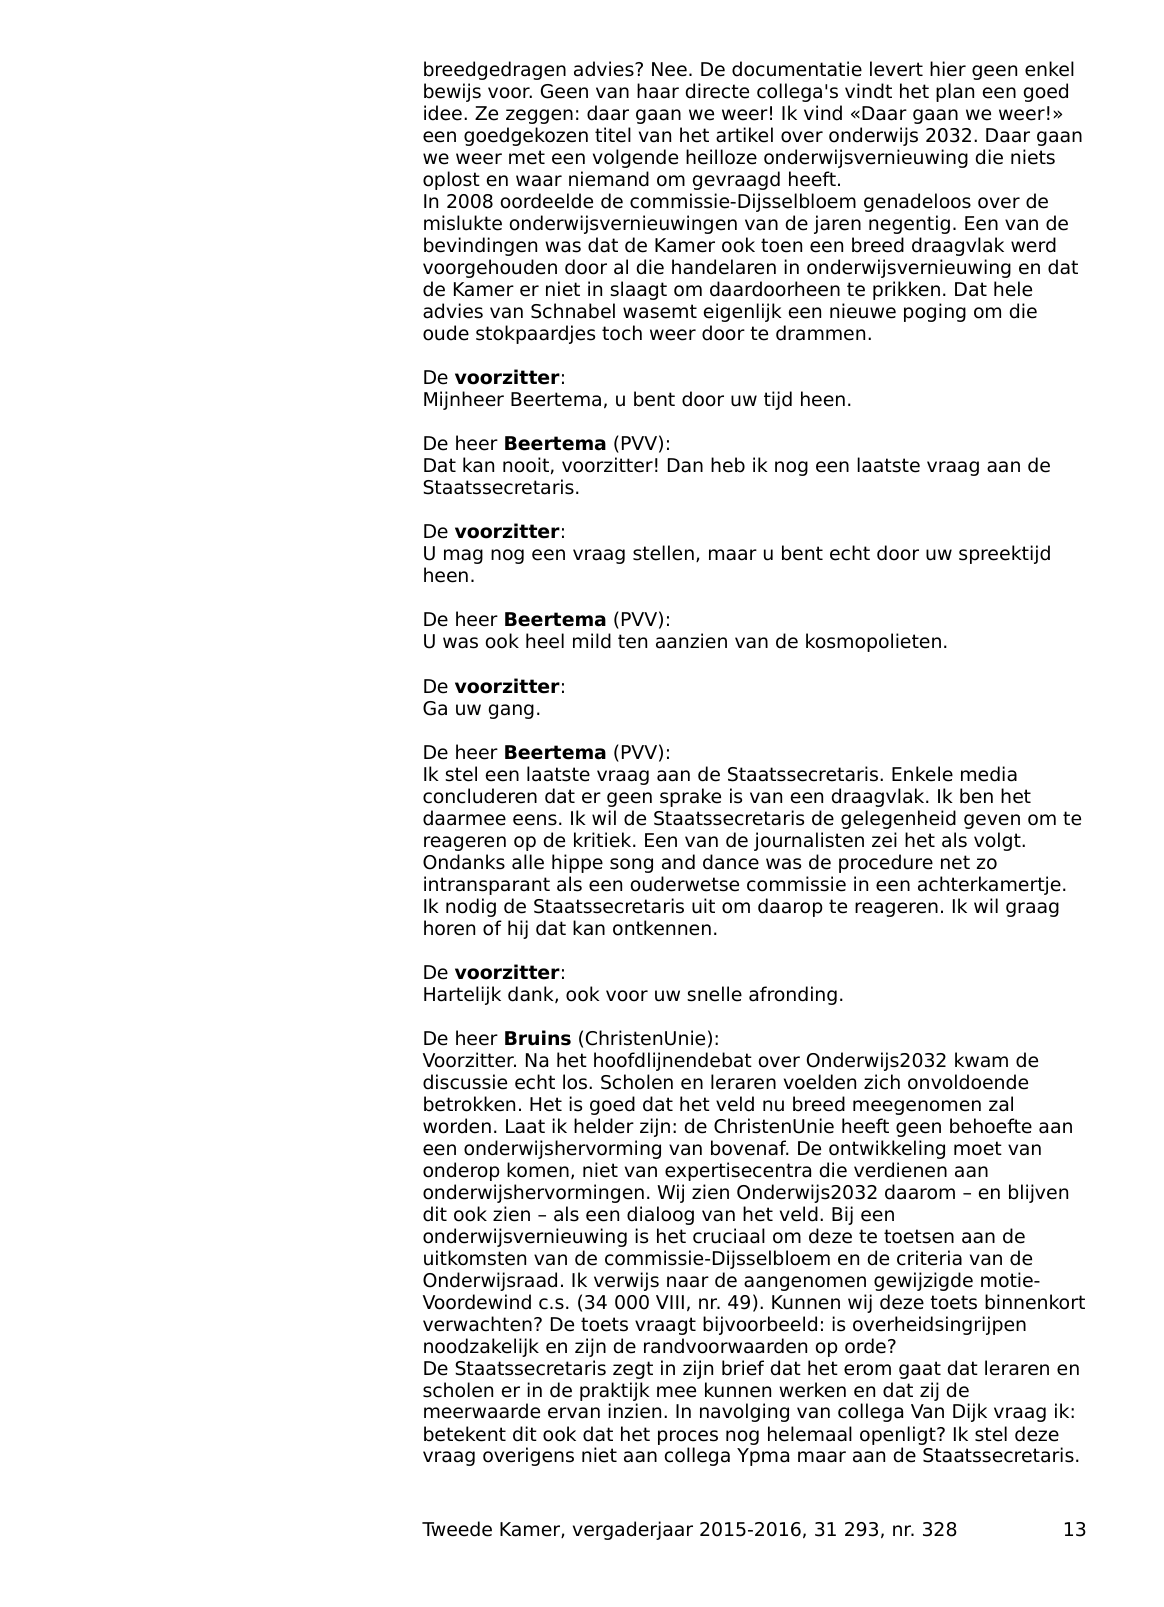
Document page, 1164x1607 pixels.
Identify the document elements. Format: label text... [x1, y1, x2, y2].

text De heer Beertema (PVV): [422, 433, 1087, 455]
text De Staatssecretaris zegt in zijn brief dat het erom gaat dat leraren en scholen er in de praktijk mee kunnen werken en dat zij de meerwaarde ervan inzien. In navolging van collega Van Dijk vraag ik: betekent dit ook dat het proces nog helemaal openligt? Ik stel deze vraag overigens niet aan collega Ypma maar aan de Staatssecretaris. [422, 1357, 1087, 1467]
text Ga uw gang. [422, 697, 1087, 719]
text De heer Bruins (ChristenUnie): [422, 1028, 1087, 1050]
text In 2008 oordeelde de commissie-Dijsselbloem genadeloos over de mislukte onderwijsvernieuwingen van de jaren negentig. Een van de bevindingen was dat de Kamer ook toen een breed draagvlak werd voorgehouden door al die handelaren in onderwijsvernieuwing en dat de Kamer er niet in slaagt om daardoorheen te prikken. Dat hele advies van Schnabel wasemt eigenlijk een nieuwe poging om die oude stokpaardjes toch weer door te drammen. [422, 191, 1087, 345]
text De heer Beertema (PVV): [422, 609, 1087, 631]
text Dat kan nooit, voorzitter! Dan heb ik nog een laatste vraag aan de Staatssecretaris. [422, 455, 1087, 499]
text U was ook heel mild ten aanzien van de kosmopolieten. [422, 631, 1087, 653]
text De voorzitter: [422, 367, 1087, 389]
text De voorzitter: [422, 521, 1087, 543]
text De voorzitter: [422, 962, 1087, 984]
text breedgedragen advies? Nee. De documentatie levert hier geen enkel bewijs voor. Geen van haar directe collega's vindt het plan een goed idee. Ze zeggen: daar gaan we weer! Ik vind «Daar gaan we weer!» een goedgekozen titel van het artikel over onderwijs 2032. Daar gaan we weer met een volgende heilloze onderwijsvernieuwing die niets oplost en waar niemand om gevraagd heeft. [422, 59, 1087, 191]
text Voorzitter. Na het hoofdlijnendebat over Onderwijs2032 kwam de discussie echt los. Scholen en leraren voelden zich onvoldoende betrokken. Het is goed dat het veld nu breed meegenomen zal worden. Laat ik helder zijn: de ChristenUnie heeft geen behoefte aan een onderwijshervorming van bovenaf. De ontwikkeling moet van onderop komen, niet van expertisecentra die verdienen aan onderwijshervormingen. Wij zien Onderwijs2032 daarom – en blijven dit ook zien – als een dialoog van het veld. Bij een onderwijsvernieuwing is het cruciaal om deze te toetsen aan de uitkomsten van de commissie-Dijsselbloem en de criteria van de Onderwijsraad. Ik verwijs naar de aangenomen gewijzigde motie-Voordewind c.s. (34 000 VIII, nr. 49). Kunnen wij deze toets binnenkort verwachten? De toets vraagt bijvoorbeeld: is overheidsingrijpen noodzakelijk en zijn de randvoorwaarden op orde? [422, 1050, 1087, 1357]
text De heer Beertema (PVV): [422, 742, 1087, 764]
text Hartelijk dank, ook voor uw snelle afronding. [422, 984, 1087, 1006]
text De voorzitter: [422, 676, 1087, 697]
text U mag nog een vraag stellen, maar u bent echt door uw spreektijd heen. [422, 543, 1087, 587]
text Ik stel een laatste vraag aan de Staatssecretaris. Enkele media concluderen dat er geen sprake is van een draagvlak. Ik ben het daarmee eens. Ik wil de Staatssecretaris de gelegenheid geven om te reageren op de kritiek. Een van de journalisten zei het als volgt. Ondanks alle hippe song and dance was de procedure net zo intransparant als een ouderwetse commissie in een achterkamertje. Ik nodig de Staatssecretaris uit om daarop te reageren. Ik wil graag horen of hij dat kan ontkennen. [422, 764, 1087, 939]
text Mijnheer Beertema, u bent door uw tijd heen. [422, 389, 1087, 411]
